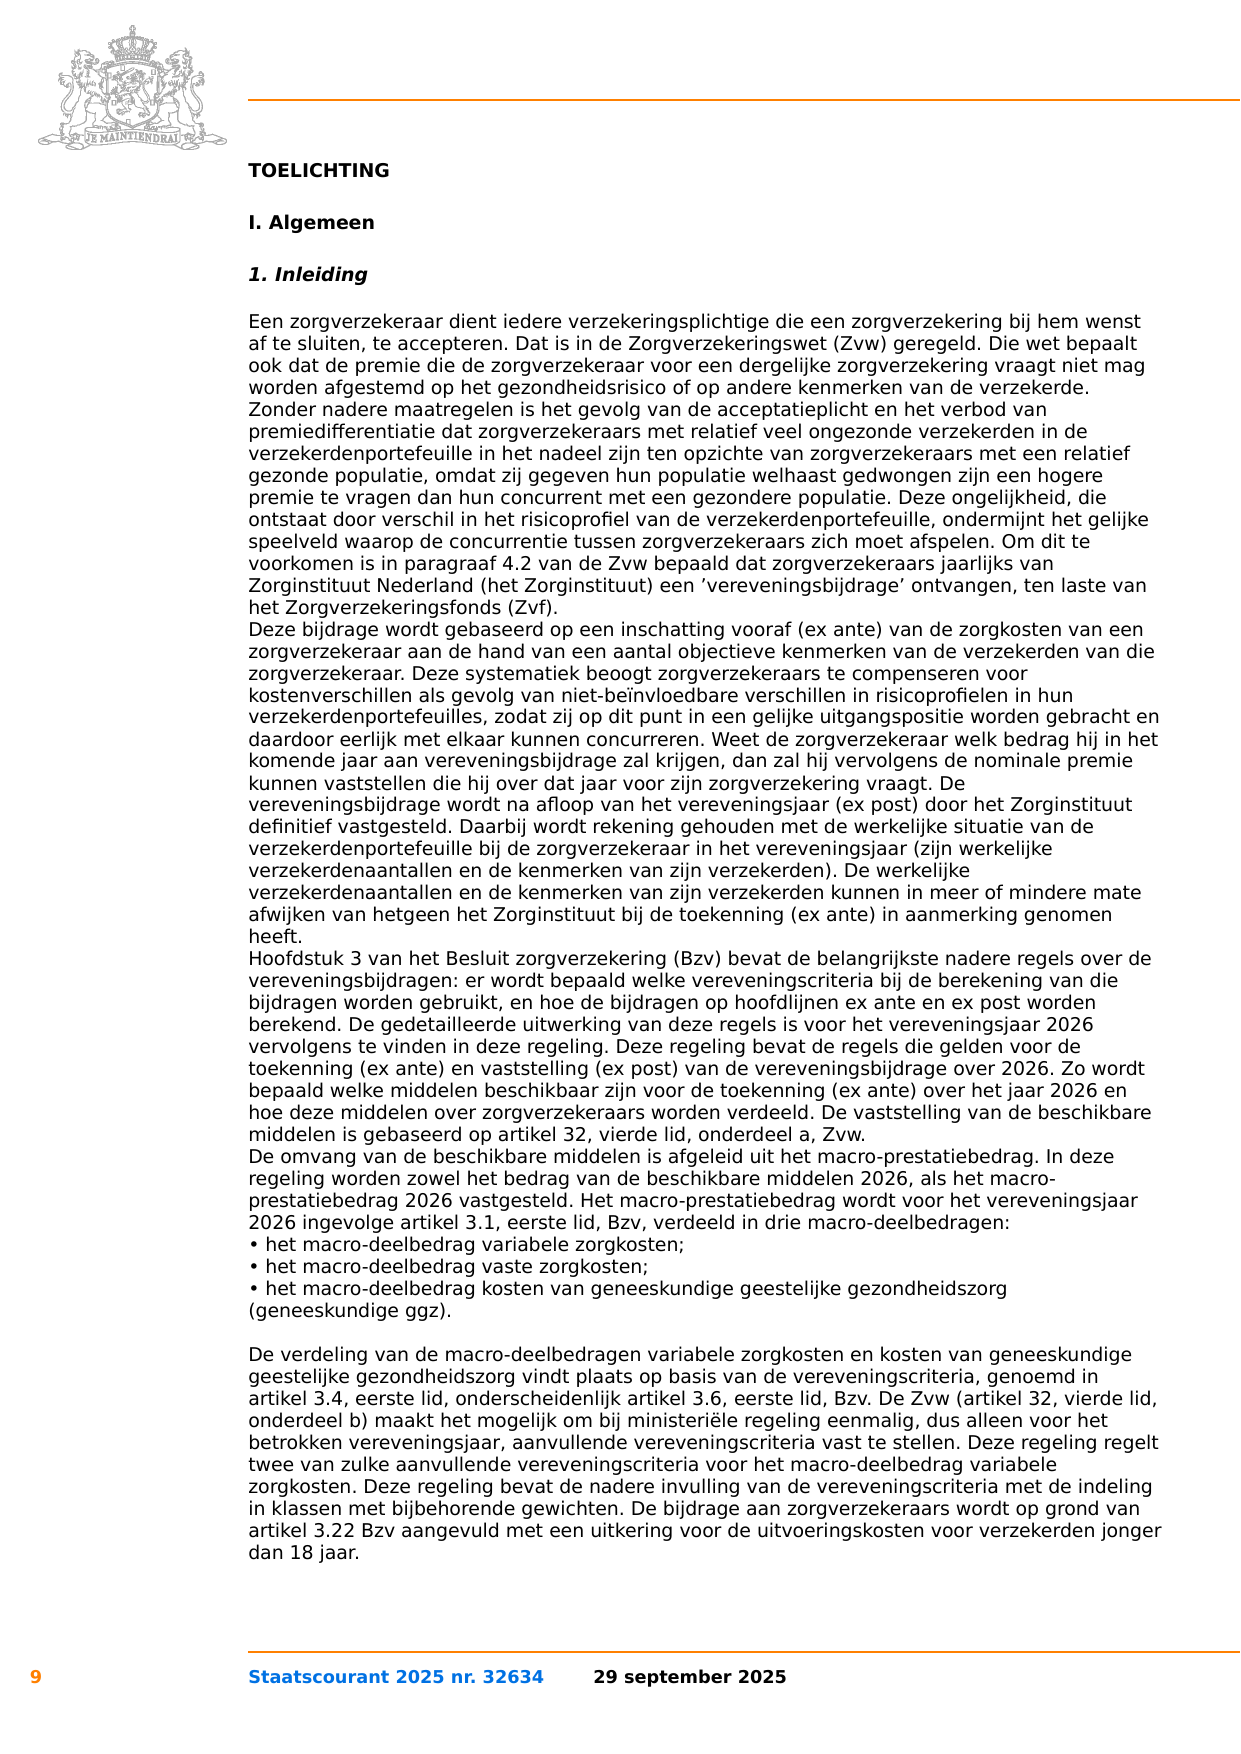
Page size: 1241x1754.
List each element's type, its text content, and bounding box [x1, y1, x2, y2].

subtitle I. Algemeen [248, 212, 1163, 234]
text • het macro-deelbedrag vaste zorgkosten; [248, 1256, 1163, 1278]
text De verdeling van de macro-deelbedragen variabele zorgkosten en kosten van geneeskundige geestelijke gezondheidszorg vindt plaats op basis van de vereveningscriteria, genoemd in artikel 3.4, eerste lid, onderscheidenlijk artikel 3.6, eerste lid, Bzv. De Zvw (artikel 32, vierde lid, onderdeel b) maakt het mogelijk om bij ministeriële regeling eenmalig, dus alleen voor het betrokken vereveningsjaar, aanvullende vereveningscriteria vast te stellen. Deze regeling regelt twee van zulke aanvullende vereveningscriteria voor het macro-deelbedrag variabele zorgkosten. Deze regeling bevat de nadere invulling van de vereveningscriteria met de indeling in klassen met bijbehorende gewichten. De bijdrage aan zorgverzekeraars wordt op grond van artikel 3.22 Bzv aangevuld met een uitkering voor de uitvoeringskosten voor verzekerden jonger dan 18 jaar. [248, 1344, 1163, 1563]
text • het macro-deelbedrag variabele zorgkosten; [248, 1234, 1163, 1256]
text Hoofdstuk 3 van het Besluit zorgverzekering (Bzv) bevat de belangrijkste nadere regels over de vereveningsbijdragen: er wordt bepaald welke vereveningscriteria bij de berekening van die bijdragen worden gebruikt, en hoe de bijdragen op hoofdlijnen ex ante en ex post worden berekend. De gedetailleerde uitwerking van deze regels is voor het vereveningsjaar 2026 vervolgens te vinden in deze regeling. Deze regeling bevat de regels die gelden voor de toekenning (ex ante) en vaststelling (ex post) van de vereveningsbijdrage over 2026. Zo wordt bepaald welke middelen beschikbaar zijn voor de toekenning (ex ante) over het jaar 2026 en hoe deze middelen over zorgverzekeraars worden verdeeld. De vaststelling van de beschikbare middelen is gebaseerd op artikel 32, vierde lid, onderdeel a, Zvw. [248, 948, 1163, 1146]
text Deze bijdrage wordt gebaseerd op een inschatting vooraf (ex ante) van de zorgkosten van een zorgverzekeraar aan de hand van een aantal objectieve kenmerken van de verzekerden van die zorgverzekeraar. Deze systematiek beoogt zorgverzekeraars te compenseren voor kostenverschillen als gevolg van niet-beïnvloedbare verschillen in risicoprofielen in hun verzekerdenportefeuilles, zodat zij op dit punt in een gelijke uitgangspositie worden gebracht en daardoor eerlijk met elkaar kunnen concurreren. Weet de zorgverzekeraar welk bedrag hij in het komende jaar aan vereveningsbijdrage zal krijgen, dan zal hij vervolgens de nominale premie kunnen vaststellen die hij over dat jaar voor zijn zorgverzekering vraagt. De vereveningsbijdrage wordt na afloop van het vereveningsjaar (ex post) door het Zorginstituut definitief vastgesteld. Daarbij wordt rekening gehouden met de werkelijke situatie van de verzekerdenportefeuille bij de zorgverzekeraar in het vereveningsjaar (zijn werkelijke verzekerdenaantallen en de kenmerken van zijn verzekerden). De werkelijke verzekerdenaantallen en de kenmerken van zijn verzekerden kunnen in meer of mindere mate afwijken van hetgeen het Zorginstituut bij de toekenning (ex ante) in aanmerking genomen heeft. [248, 618, 1163, 948]
picture [38, 25, 227, 150]
text • het macro-deelbedrag kosten van geneeskundige geestelijke gezondheidszorg (geneeskundige ggz). [248, 1278, 1163, 1322]
text De omvang van de beschikbare middelen is afgeleid uit het macro-prestatiebedrag. In deze regeling worden zowel het bedrag van de beschikbare middelen 2026, als het macro-prestatiebedrag 2026 vastgesteld. Het macro-prestatiebedrag wordt voor het vereveningsjaar 2026 ingevolge artikel 3.1, eerste lid, Bzv, verdeeld in drie macro-deelbedragen: [248, 1146, 1163, 1234]
subtitle 1. Inleiding [248, 264, 1163, 286]
text Een zorgverzekeraar dient iedere verzekeringsplichtige die een zorgverzekering bij hem wenst af te sluiten, te accepteren. Dat is in de Zorgverzekeringswet (Zvw) geregeld. Die wet bepaalt ook dat de premie die de zorgverzekeraar voor een dergelijke zorgverzekering vraagt niet mag worden afgestemd op het gezondheidsrisico of op andere kenmerken van de verzekerde. Zonder nadere maatregelen is het gevolg van de acceptatieplicht en het verbod van premiedifferentiatie dat zorgverzekeraars met relatief veel ongezonde verzekerden in de verzekerdenportefeuille in het nadeel zijn ten opzichte van zorgverzekeraars met een relatief gezonde populatie, omdat zij gegeven hun populatie welhaast gedwongen zijn een hogere premie te vragen dan hun concurrent met een gezondere populatie. Deze ongelijkheid, die ontstaat door verschil in het risicoprofiel van de verzekerdenportefeuille, ondermijnt het gelijke speelveld waarop de concurrentie tussen zorgverzekeraars zich moet afspelen. Om dit te voorkomen is in paragraaf 4.2 van de Zvw bepaald dat zorgverzekeraars jaarlijks van Zorginstituut Nederland (het Zorginstituut) een ’vereveningsbijdrage’ ontvangen, ten laste van het Zorgverzekeringsfonds (Zvf). [248, 311, 1163, 618]
subtitle TOELICHTING [248, 160, 1163, 182]
